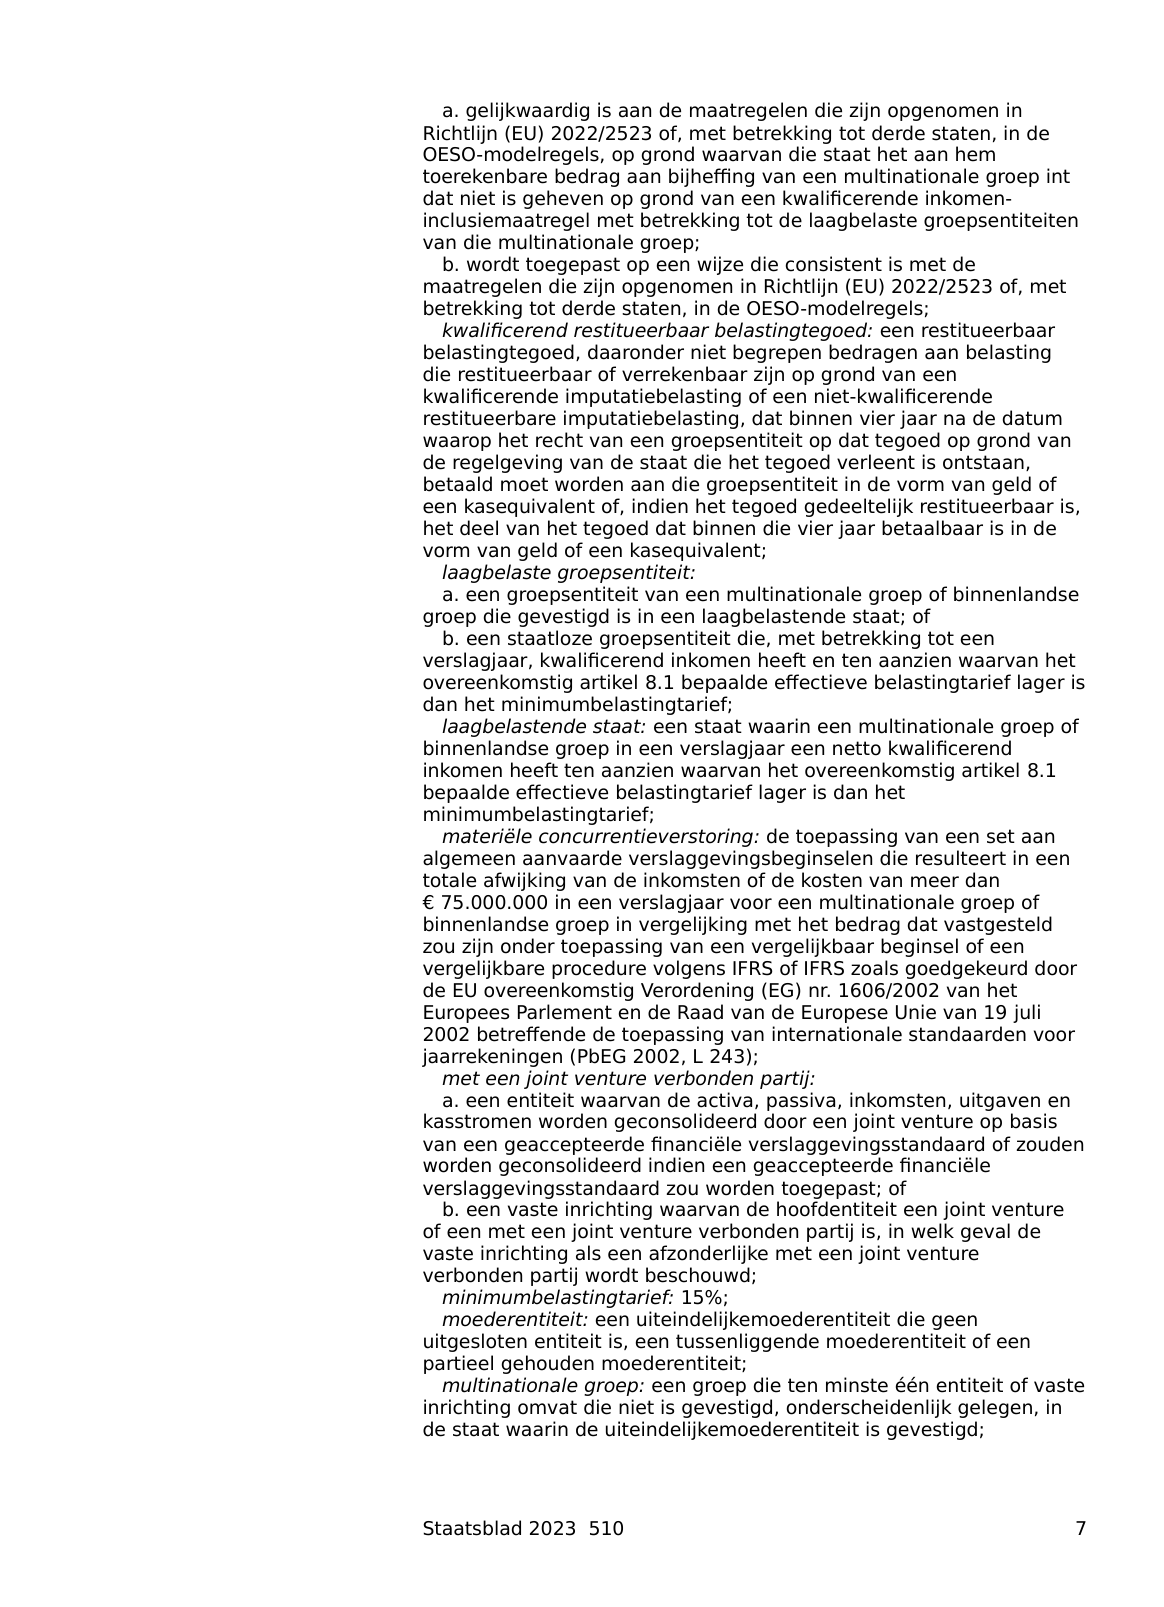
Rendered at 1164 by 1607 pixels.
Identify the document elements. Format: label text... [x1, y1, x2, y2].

text b. een vaste inrichting waarvan de hoofdentiteit een joint venture of een met een joint venture verbonden partij is, in welk geval de vaste inrichting als een afzonderlijke met een joint venture verbonden partij wordt beschouwd; [422, 1199, 1087, 1287]
text b. wordt toegepast op een wijze die consistent is met de maatregelen die zijn opgenomen in Richtlijn (EU) 2022/2523 of, met betrekking tot derde staten, in de OESO-modelregels; [422, 254, 1087, 320]
text b. een staatloze groepsentiteit die, met betrekking tot een verslagjaar, kwalificerend inkomen heeft en ten aanzien waarvan het overeenkomstig artikel 8.1 bepaalde effectieve belastingtarief lager is dan het minimumbelastingtarief; [422, 628, 1087, 716]
text a. een groepsentiteit van een multinationale groep of binnenlandse groep die gevestigd is in een laagbelastende staat; of [422, 584, 1087, 628]
text a. een entiteit waarvan de activa, passiva, inkomsten, uitgaven en kasstromen worden geconsolideerd door een joint venture op basis van een geaccepteerde financiële verslaggevingsstandaard of zouden worden geconsolideerd indien een geaccepteerde financiële verslaggevingsstandaard zou worden toegepast; of [422, 1089, 1087, 1199]
text moederentiteit: een uiteindelijkemoederentiteit die geen uitgesloten entiteit is, een tussenliggende moederentiteit of een partieel gehouden moederentiteit; [422, 1309, 1087, 1375]
text materiële concurrentieverstoring: de toepassing van een set aan algemeen aanvaarde verslaggevingsbeginselen die resulteert in een totale afwijking van de inkomsten of de kosten van meer dan € 75.000.000 in een verslagjaar voor een multinationale groep of binnenlandse groep in vergelijking met het bedrag dat vastgesteld zou zijn onder toepassing van een vergelijkbaar beginsel of een vergelijkbare procedure volgens IFRS of IFRS zoals goedgekeurd door de EU overeenkomstig Verordening (EG) nr. 1606/2002 van het Europees Parlement en de Raad van de Europese Unie van 19 juli 2002 betreffende de toepassing van internationale standaarden voor jaarrekeningen (PbEG 2002, L 243); [422, 826, 1087, 1067]
text laagbelastende staat: een staat waarin een multinationale groep of binnenlandse groep in een verslagjaar een netto kwalificerend inkomen heeft ten aanzien waarvan het overeenkomstig artikel 8.1 bepaalde effectieve belastingtarief lager is dan het minimumbelastingtarief; [422, 716, 1087, 826]
text minimumbelastingtarief: 15%; [422, 1287, 1087, 1309]
text laagbelaste groepsentiteit: [422, 562, 1087, 584]
text met een joint venture verbonden partij: [422, 1067, 1087, 1089]
text kwalificerend restitueerbaar belastingtegoed: een restitueerbaar belastingtegoed, daaronder niet begrepen bedragen aan belasting die restitueerbaar of verrekenbaar zijn op grond van een kwalificerende imputatiebelasting of een niet-kwalificerende restitueerbare imputatiebelasting, dat binnen vier jaar na de datum waarop het recht van een groepsentiteit op dat tegoed op grond van de regelgeving van de staat die het tegoed verleent is ontstaan, betaald moet worden aan die groepsentiteit in de vorm van geld of een kasequivalent of, indien het tegoed gedeeltelijk restitueerbaar is, het deel van het tegoed dat binnen die vier jaar betaalbaar is in de vorm van geld of een kasequivalent; [422, 320, 1087, 562]
text multinationale groep: een groep die ten minste één entiteit of vaste inrichting omvat die niet is gevestigd, onderscheidenlijk gelegen, in de staat waarin de uiteindelijkemoederentiteit is gevestigd; [422, 1375, 1087, 1441]
text a. gelijkwaardig is aan de maatregelen die zijn opgenomen in Richtlijn (EU) 2022/2523 of, met betrekking tot derde staten, in de OESO-modelregels, op grond waarvan die staat het aan hem toerekenbare bedrag aan bijheffing van een multinationale groep int dat niet is geheven op grond van een kwalificerende inkomen-inclusiemaatregel met betrekking tot de laagbelaste groepsentiteiten van die multinationale groep; [422, 100, 1087, 254]
